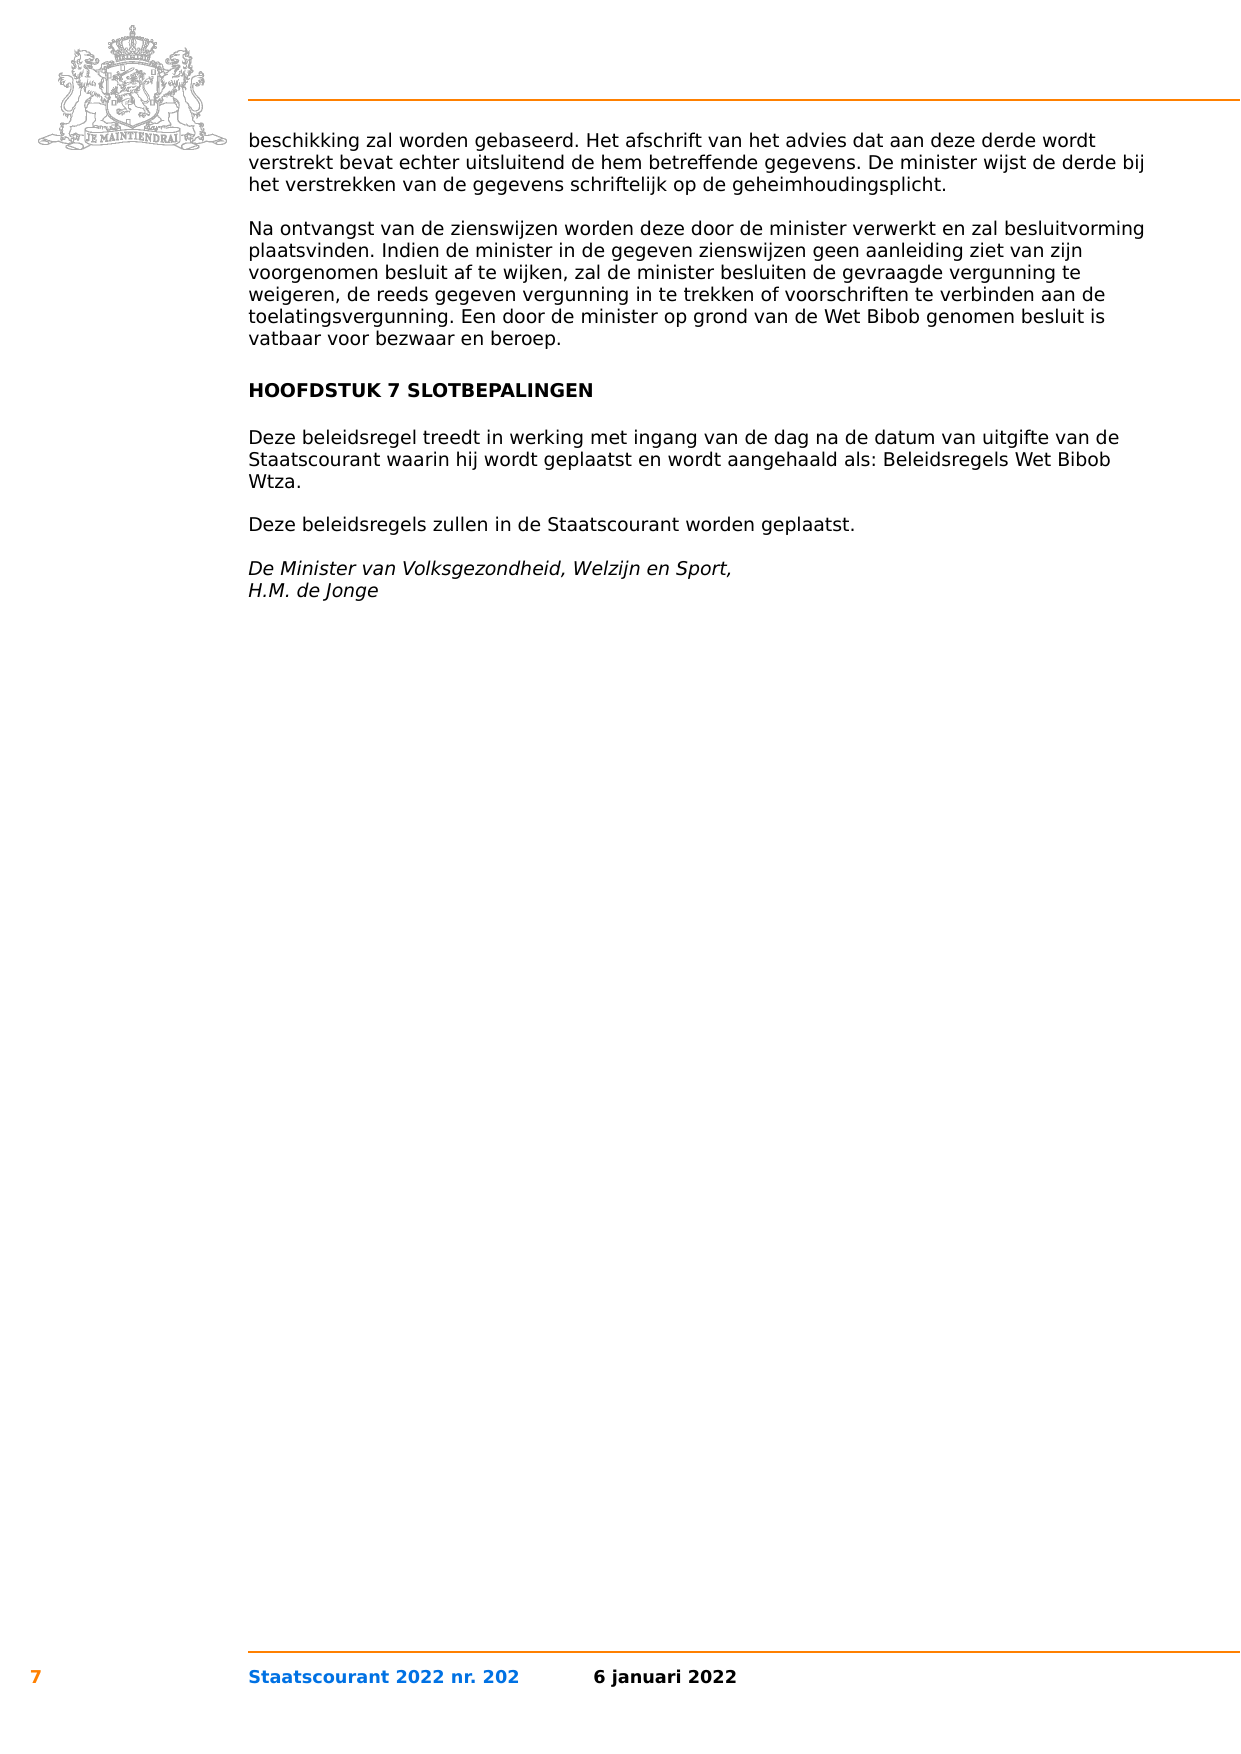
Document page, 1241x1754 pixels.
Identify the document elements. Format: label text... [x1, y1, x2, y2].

text Na ontvangst van de zienswijzen worden deze door de minister verwerkt en zal besluitvorming plaatsvinden. Indien de minister in de gegeven zienswijzen geen aanleiding ziet van zijn voorgenomen besluit af te wijken, zal de minister besluiten de gevraagde vergunning te weigeren, de reeds gegeven vergunning in te trekken of voorschriften te verbinden aan de toelatingsvergunning. Een door de minister op grond van de Wet Bibob genomen besluit is vatbaar voor bezwaar en beroep. [248, 218, 1163, 349]
subtitle HOOFDSTUK 7 SLOTBEPALINGEN [248, 379, 1163, 402]
text Deze beleidsregels zullen in de Staatscourant worden geplaatst. [248, 514, 1163, 536]
text Deze beleidsregel treedt in werking met ingang van de dag na de datum van uitgifte van de Staatscourant waarin hij wordt geplaatst en wordt aangehaald als: Beleidsregels Wet Bibob Wtza. [248, 427, 1163, 492]
text De Minister van Volksgezondheid, Welzijn en Sport, H.M. de Jonge [248, 558, 1163, 602]
text beschikking zal worden gebaseerd. Het afschrift van het advies dat aan deze derde wordt verstrekt bevat echter uitsluitend de hem betreffende gegevens. De minister wijst de derde bij het verstrekken van de gegevens schriftelijk op de geheimhoudingsplicht. [248, 130, 1163, 196]
picture [38, 25, 227, 150]
